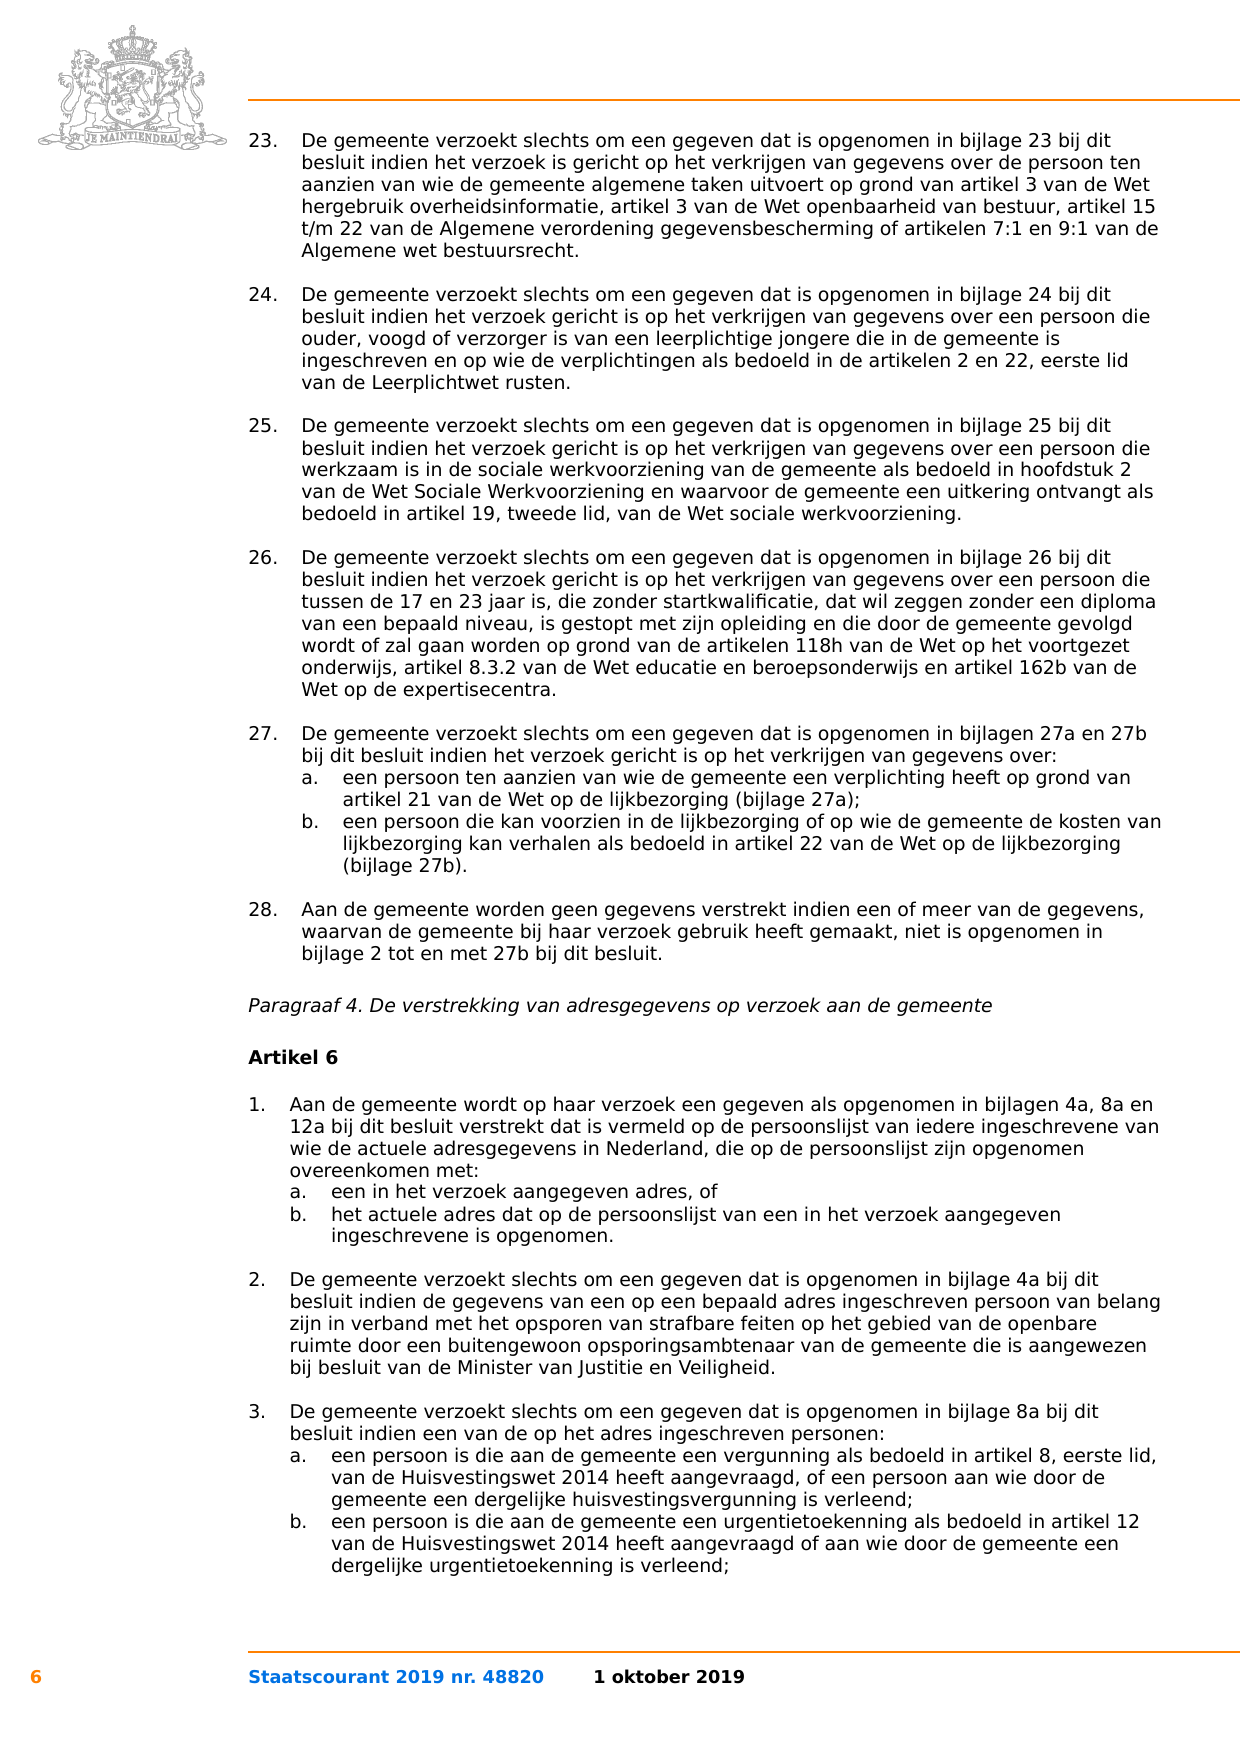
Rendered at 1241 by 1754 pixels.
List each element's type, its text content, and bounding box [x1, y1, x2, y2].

subtitle Paragraaf 4. De verstrekking van adresgegevens op verzoek aan de gemeente [248, 994, 1163, 1017]
text 26. De gemeente verzoekt slechts om een gegeven dat is opgenomen in bijlage 26 bij dit besluit indien het verzoek gericht is op het verkrijgen van gegevens over een persoon die tussen de 17 en 23 jaar is, die zonder startkwalificatie, dat wil zeggen zonder een diploma van een bepaald niveau, is gestopt met zijn opleiding en die door de gemeente gevolgd wordt of zal gaan worden op grond van de artikelen 118h van de Wet op het voortgezet onderwijs, artikel 8.3.2 van de Wet educatie en beroepsonderwijs en artikel 162b van de Wet op de expertisecentra. [248, 547, 1163, 701]
subtitle Artikel 6 [248, 1047, 1163, 1068]
text 28. Aan de gemeente worden geen gegevens verstrekt indien een of meer van de gegevens, waarvan de gemeente bij haar verzoek gebruik heeft gemaakt, niet is opgenomen in bijlage 2 tot en met 27b bij dit besluit. [248, 899, 1163, 964]
text 23. De gemeente verzoekt slechts om een gegeven dat is opgenomen in bijlage 23 bij dit besluit indien het verzoek is gericht op het verkrijgen van gegevens over de persoon ten aanzien van wie de gemeente algemene taken uitvoert op grond van artikel 3 van de Wet hergebruik overheidsinformatie, artikel 3 van de Wet openbaarheid van bestuur, artikel 15 t/m 22 van de Algemene verordening gegevensbescherming of artikelen 7:1 en 9:1 van de Algemene wet bestuursrecht. [248, 130, 1163, 262]
text 25. De gemeente verzoekt slechts om een gegeven dat is opgenomen in bijlage 25 bij dit besluit indien het verzoek gericht is op het verkrijgen van gegevens over een persoon die werkzaam is in de sociale werkvoorziening van de gemeente als bedoeld in hoofdstuk 2 van de Wet Sociale Werkvoorziening en waarvoor de gemeente een uitkering ontvangt als bedoeld in artikel 19, tweede lid, van de Wet sociale werkvoorziening. [248, 415, 1163, 525]
text 27. De gemeente verzoekt slechts om een gegeven dat is opgenomen in bijlagen 27a en 27b bij dit besluit indien het verzoek gericht is op het verkrijgen van gegevens over: [248, 723, 1163, 767]
picture [38, 25, 227, 150]
text a. een in het verzoek aangegeven adres, of [289, 1181, 1163, 1203]
text 1. Aan de gemeente wordt op haar verzoek een gegeven als opgenomen in bijlagen 4a, 8a en 12a bij dit besluit verstrekt dat is vermeld op de persoonslijst van iedere ingeschrevene van wie de actuele adresgegevens in Nederland, die op de persoonslijst zijn opgenomen overeenkomen met: [248, 1093, 1163, 1181]
text b. een persoon is die aan de gemeente een urgentietoekenning als bedoeld in artikel 12 van de Huisvestingswet 2014 heeft aangevraagd of aan wie door de gemeente een dergelijke urgentietoekenning is verleend; [289, 1511, 1163, 1577]
text 3. De gemeente verzoekt slechts om een gegeven dat is opgenomen in bijlage 8a bij dit besluit indien een van de op het adres ingeschreven personen: [248, 1401, 1163, 1445]
text 2. De gemeente verzoekt slechts om een gegeven dat is opgenomen in bijlage 4a bij dit besluit indien de gegevens van een op een bepaald adres ingeschreven persoon van belang zijn in verband met het opsporen van strafbare feiten op het gebied van de openbare ruimte door een buitengewoon opsporingsambtenaar van de gemeente die is aangewezen bij besluit van de Minister van Justitie en Veiligheid. [248, 1269, 1163, 1379]
text b. het actuele adres dat op de persoonslijst van een in het verzoek aangegeven ingeschrevene is opgenomen. [289, 1203, 1163, 1247]
text a. een persoon ten aanzien van wie de gemeente een verplichting heeft op grond van artikel 21 van de Wet op de lijkbezorging (bijlage 27a); [301, 767, 1163, 811]
text 24. De gemeente verzoekt slechts om een gegeven dat is opgenomen in bijlage 24 bij dit besluit indien het verzoek gericht is op het verkrijgen van gegevens over een persoon die ouder, voogd of verzorger is van een leerplichtige jongere die in de gemeente is ingeschreven en op wie de verplichtingen als bedoeld in de artikelen 2 en 22, eerste lid van de Leerplichtwet rusten. [248, 284, 1163, 393]
text a. een persoon is die aan de gemeente een vergunning als bedoeld in artikel 8, eerste lid, van de Huisvestingswet 2014 heeft aangevraagd, of een persoon aan wie door de gemeente een dergelijke huisvestingsvergunning is verleend; [289, 1445, 1163, 1511]
text b. een persoon die kan voorzien in de lijkbezorging of op wie de gemeente de kosten van lijkbezorging kan verhalen als bedoeld in artikel 22 van de Wet op de lijkbezorging (bijlage 27b). [301, 811, 1163, 877]
